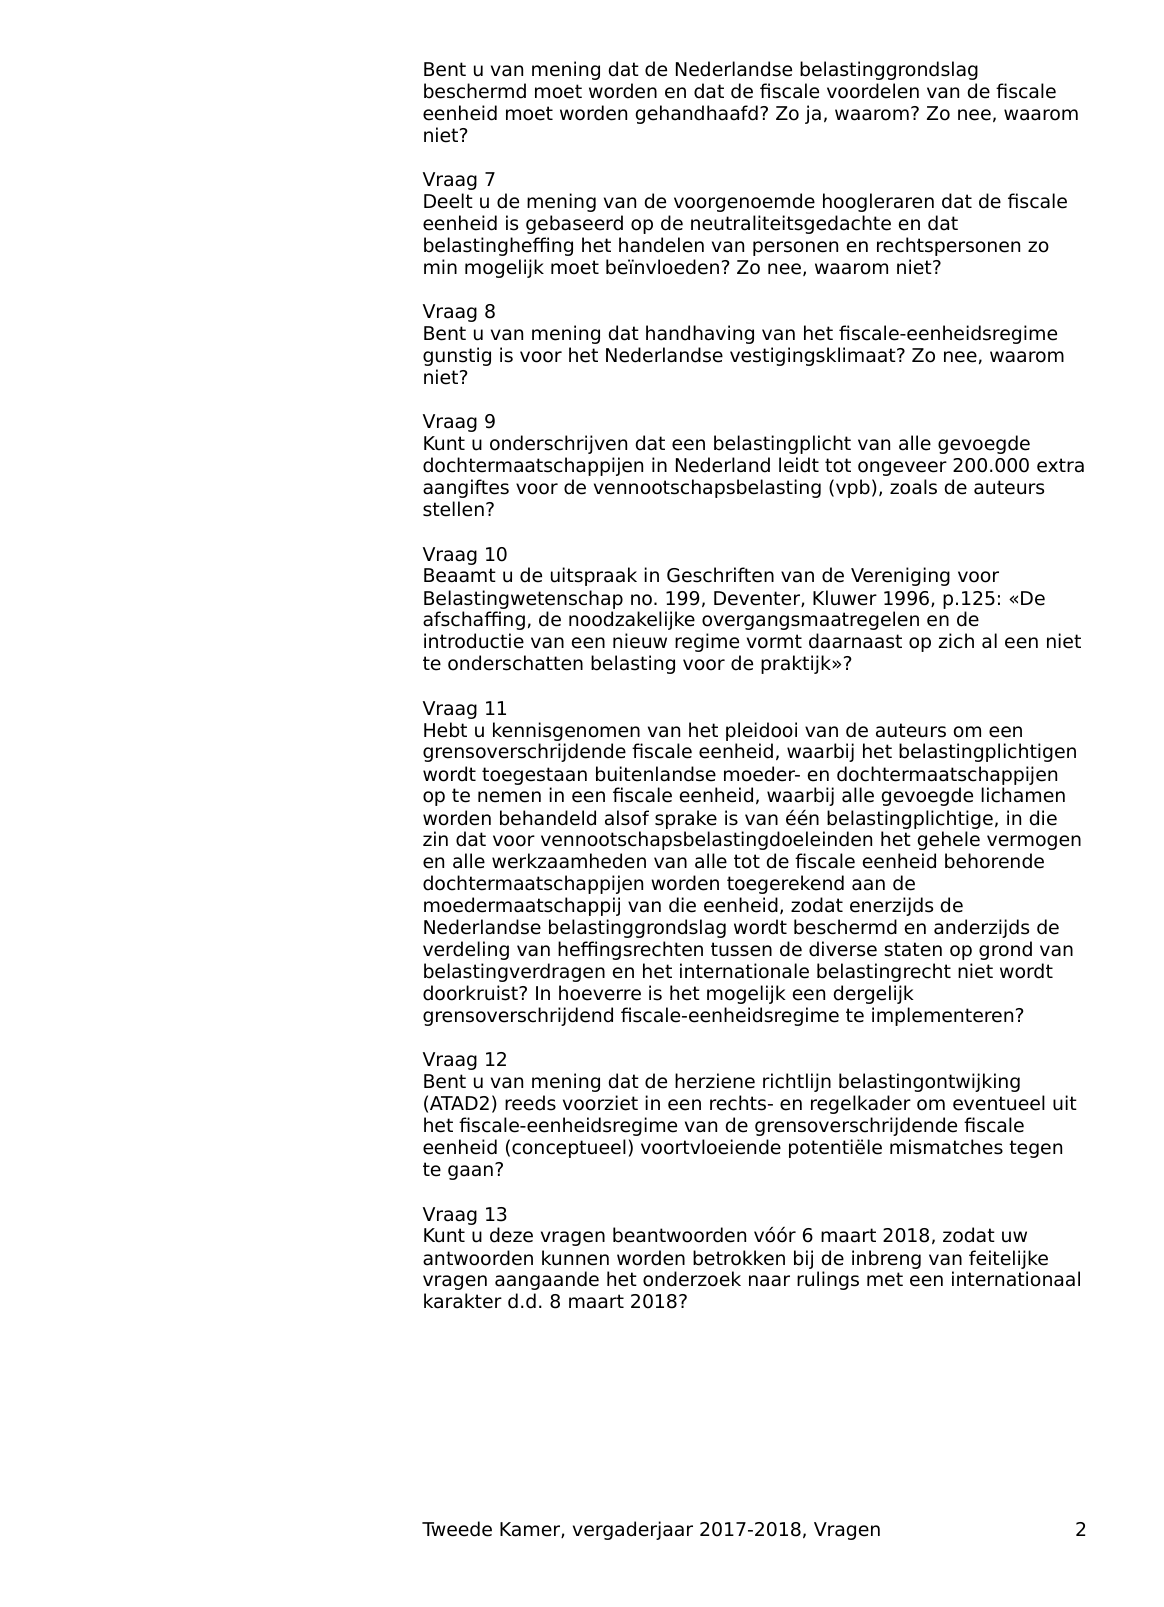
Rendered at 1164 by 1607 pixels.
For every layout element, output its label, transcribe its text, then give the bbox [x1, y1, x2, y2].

text Kunt u deze vragen beantwoorden vóór 6 maart 2018, zodat uw antwoorden kunnen worden betrokken bij de inbreng van feitelijke vragen aangaande het onderzoek naar rulings met een internationaal karakter d.d. 8 maart 2018? [422, 1225, 1087, 1313]
text Hebt u kennisgenomen van het pleidooi van de auteurs om een grensoverschrijdende fiscale eenheid, waarbij het belastingplichtigen wordt toegestaan buitenlandse moeder- en dochtermaatschappijen op te nemen in een fiscale eenheid, waarbij alle gevoegde lichamen worden behandeld alsof sprake is van één belastingplichtige, in die zin dat voor vennootschapsbelastingdoeleinden het gehele vermogen en alle werkzaamheden van alle tot de fiscale eenheid behorende dochtermaatschappijen worden toegerekend aan de moedermaatschappij van die eenheid, zodat enerzijds de Nederlandse belastinggrondslag wordt beschermd en anderzijds de verdeling van heffingsrechten tussen de diverse staten op grond van belastingverdragen en het internationale belastingrecht niet wordt doorkruist? In hoeverre is het mogelijk een dergelijk grensoverschrijdend fiscale-eenheidsregime te implementeren? [422, 719, 1087, 1027]
text Bent u van mening dat de herziene richtlijn belastingontwijking (ATAD2) reeds voorziet in een rechts- en regelkader om eventueel uit het fiscale-eenheidsregime van de grensoverschrijdende fiscale eenheid (conceptueel) voortvloeiende potentiële mismatches tegen te gaan? [422, 1071, 1087, 1181]
text Bent u van mening dat de Nederlandse belastinggrondslag beschermd moet worden en dat de fiscale voordelen van de fiscale eenheid moet worden gehandhaafd? Zo ja, waarom? Zo nee, waarom niet? [422, 59, 1087, 147]
text Vraag 7 [422, 169, 1087, 191]
text Kunt u onderschrijven dat een belastingplicht van alle gevoegde dochtermaatschappijen in Nederland leidt tot ongeveer 200.000 extra aangiftes voor de vennootschapsbelasting (vpb), zoals de auteurs stellen? [422, 433, 1087, 521]
text Deelt u de mening van de voorgenoemde hoogleraren dat de fiscale eenheid is gebaseerd op de neutraliteitsgedachte en dat belastingheffing het handelen van personen en rechtspersonen zo min mogelijk moet beïnvloeden? Zo nee, waarom niet? [422, 191, 1087, 279]
text Vraag 12 [422, 1049, 1087, 1071]
text Vraag 9 [422, 411, 1087, 433]
text Vraag 8 [422, 301, 1087, 323]
text Beaamt u de uitspraak in Geschriften van de Vereniging voor Belastingwetenschap no. 199, Deventer, Kluwer 1996, p.125: «De afschaffing, de noodzakelijke overgangsmaatregelen en de introductie van een nieuw regime vormt daarnaast op zich al een niet te onderschatten belasting voor de praktijk»? [422, 565, 1087, 675]
text Bent u van mening dat handhaving van het fiscale-eenheidsregime gunstig is voor het Nederlandse vestigingsklimaat? Zo nee, waarom niet? [422, 323, 1087, 389]
text Vraag 10 [422, 543, 1087, 565]
text Vraag 13 [422, 1203, 1087, 1225]
text Vraag 11 [422, 697, 1087, 719]
